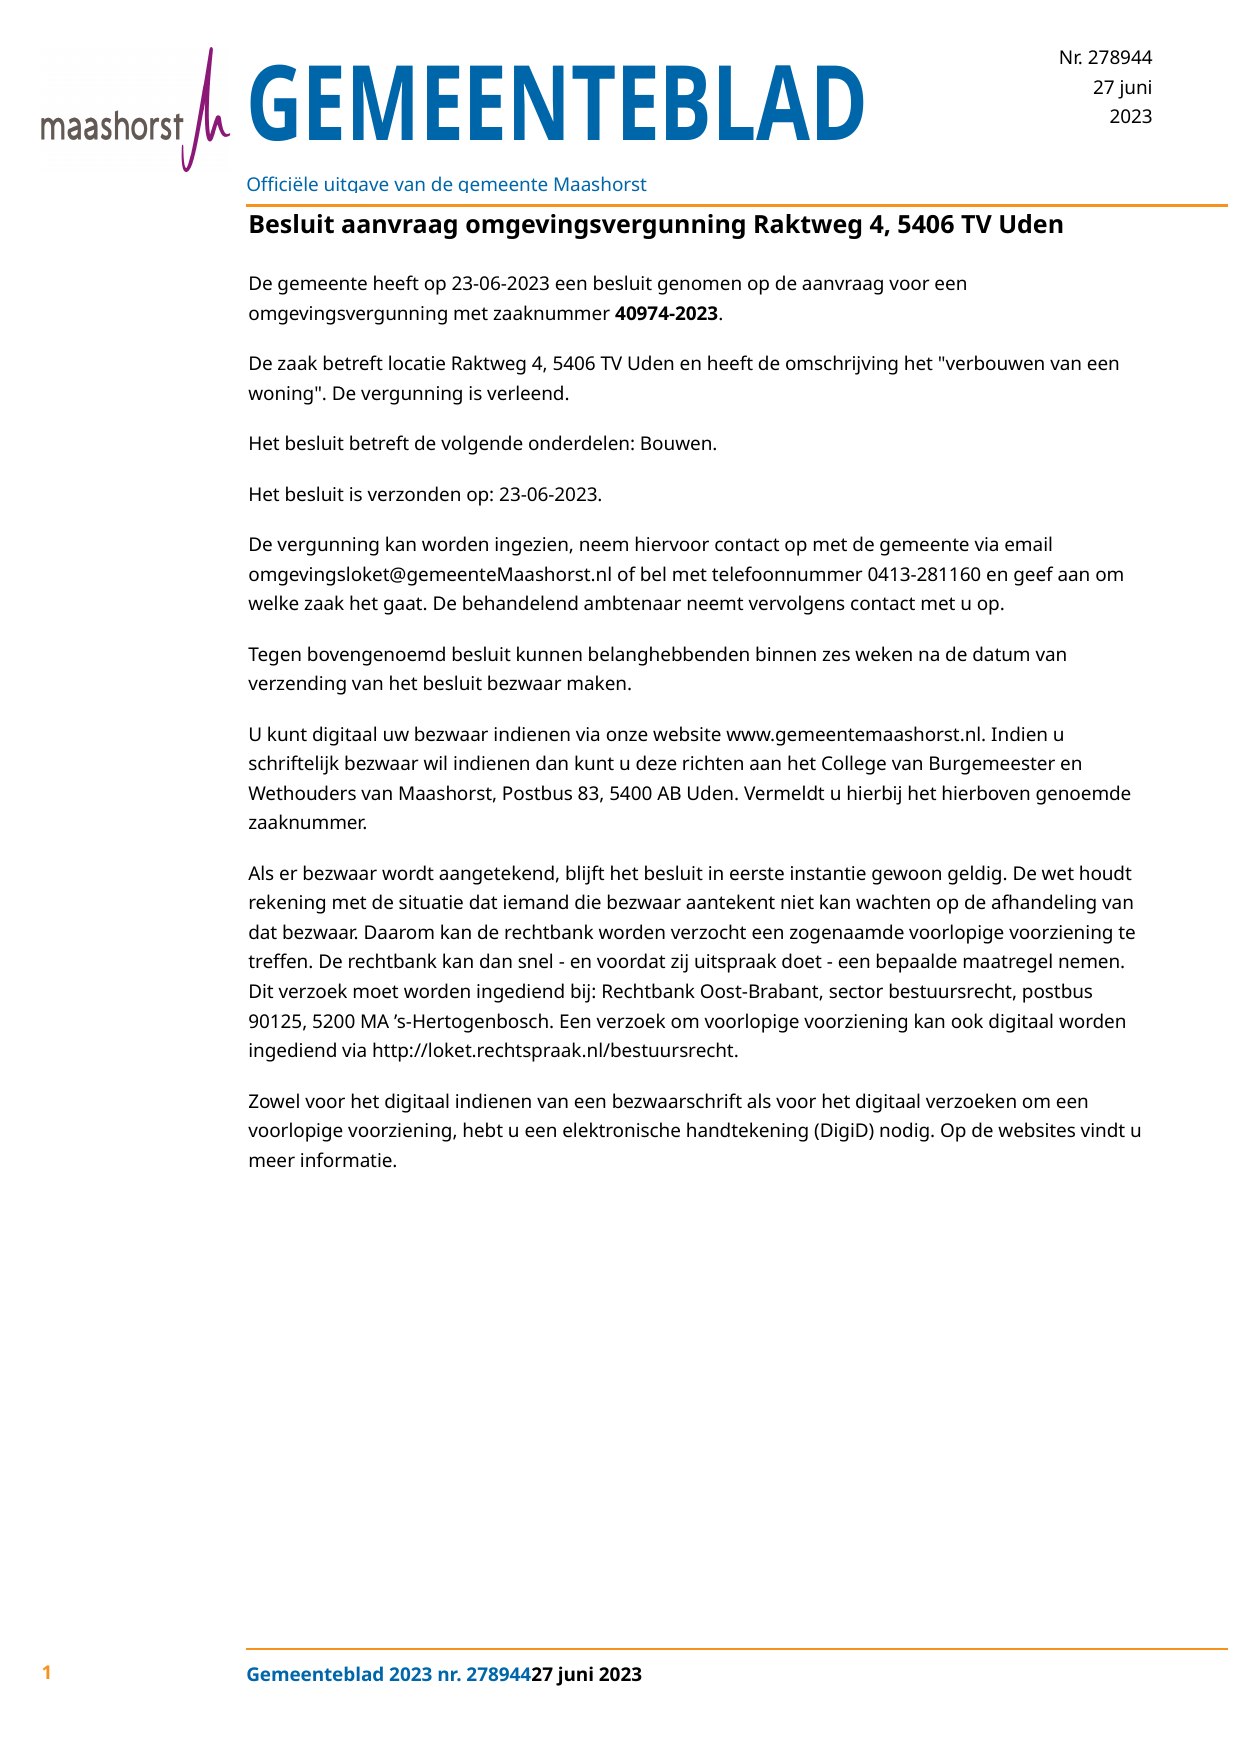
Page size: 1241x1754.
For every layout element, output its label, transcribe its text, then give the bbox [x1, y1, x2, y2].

text De gemeente heeft op 23-06-2023 een besluit genomen op de aanvraag voor een omgevingsvergunning met zaaknummer 40974-2023. [248, 270, 1152, 326]
text U kunt digitaal uw bezwaar indienen via onze website www.gemeentemaashorst.nl. Indien u schriftelijk bezwaar wil indienen dan kunt u deze richten aan het College van Burgemeester en Wethouders van Maashorst, Postbus 83, 5400 AB Uden. Vermeldt u hierbij het hierboven genoemde zaaknummer. [248, 721, 1152, 835]
text Het besluit betreft de volgende onderdelen: Bouwen. [248, 430, 1152, 456]
picture [41, 47, 231, 172]
text Als er bezwaar wordt aangetekend, blijft het besluit in eerste instantie gewoon geldig. De wet houdt rekening met de situatie dat iemand die bezwaar aantekent niet kan wachten op de afhandeling van dat bezwaar. Daarom kan de rechtbank worden verzocht een zogenaamde voorlopige voorziening te treffen. De rechtbank kan dan snel - en voordat zij uitspraak doet - een bepaalde maatregel nemen. Dit verzoek moet worden ingediend bij: Rechtbank Oost-Brabant, sector bestuursrecht, postbus 90125, 5200 MA ’s-Hertogenbosch. Een verzoek om voorlopige voorziening kan ook digitaal worden ingediend via http://loket.rechtspraak.nl/bestuursrecht. [248, 860, 1152, 1063]
text Besluit aanvraag omgevingsvergunning Raktweg 4, 5406 TV Uden [248, 207, 1152, 241]
text De zaak betreft locatie Raktweg 4, 5406 TV Uden en heeft de omschrijving het "verbouwen van een woning". De vergunning is verleend. [248, 350, 1152, 406]
text Tegen bovengenoemd besluit kunnen belanghebbenden binnen zes weken na de datum van verzending van het besluit bezwaar maken. [248, 641, 1152, 696]
text Het besluit is verzonden op: 23-06-2023. [248, 481, 1152, 506]
text De vergunning kan worden ingezien, neem hiervoor contact op met de gemeente via email omgevingsloket@gemeenteMaashorst.nl of bel met telefoonnummer 0413-281160 en geef aan om welke zaak het gaat. De behandelend ambtenaar neemt vervolgens contact met u op. [248, 531, 1152, 616]
text Zowel voor het digitaal indienen van een bezwaarschrift als voor het digitaal verzoeken om een voorlopige voorziening, hebt u een elektronische handtekening (DigiD) nodig. Op de websites vindt u meer informatie. [248, 1088, 1152, 1173]
